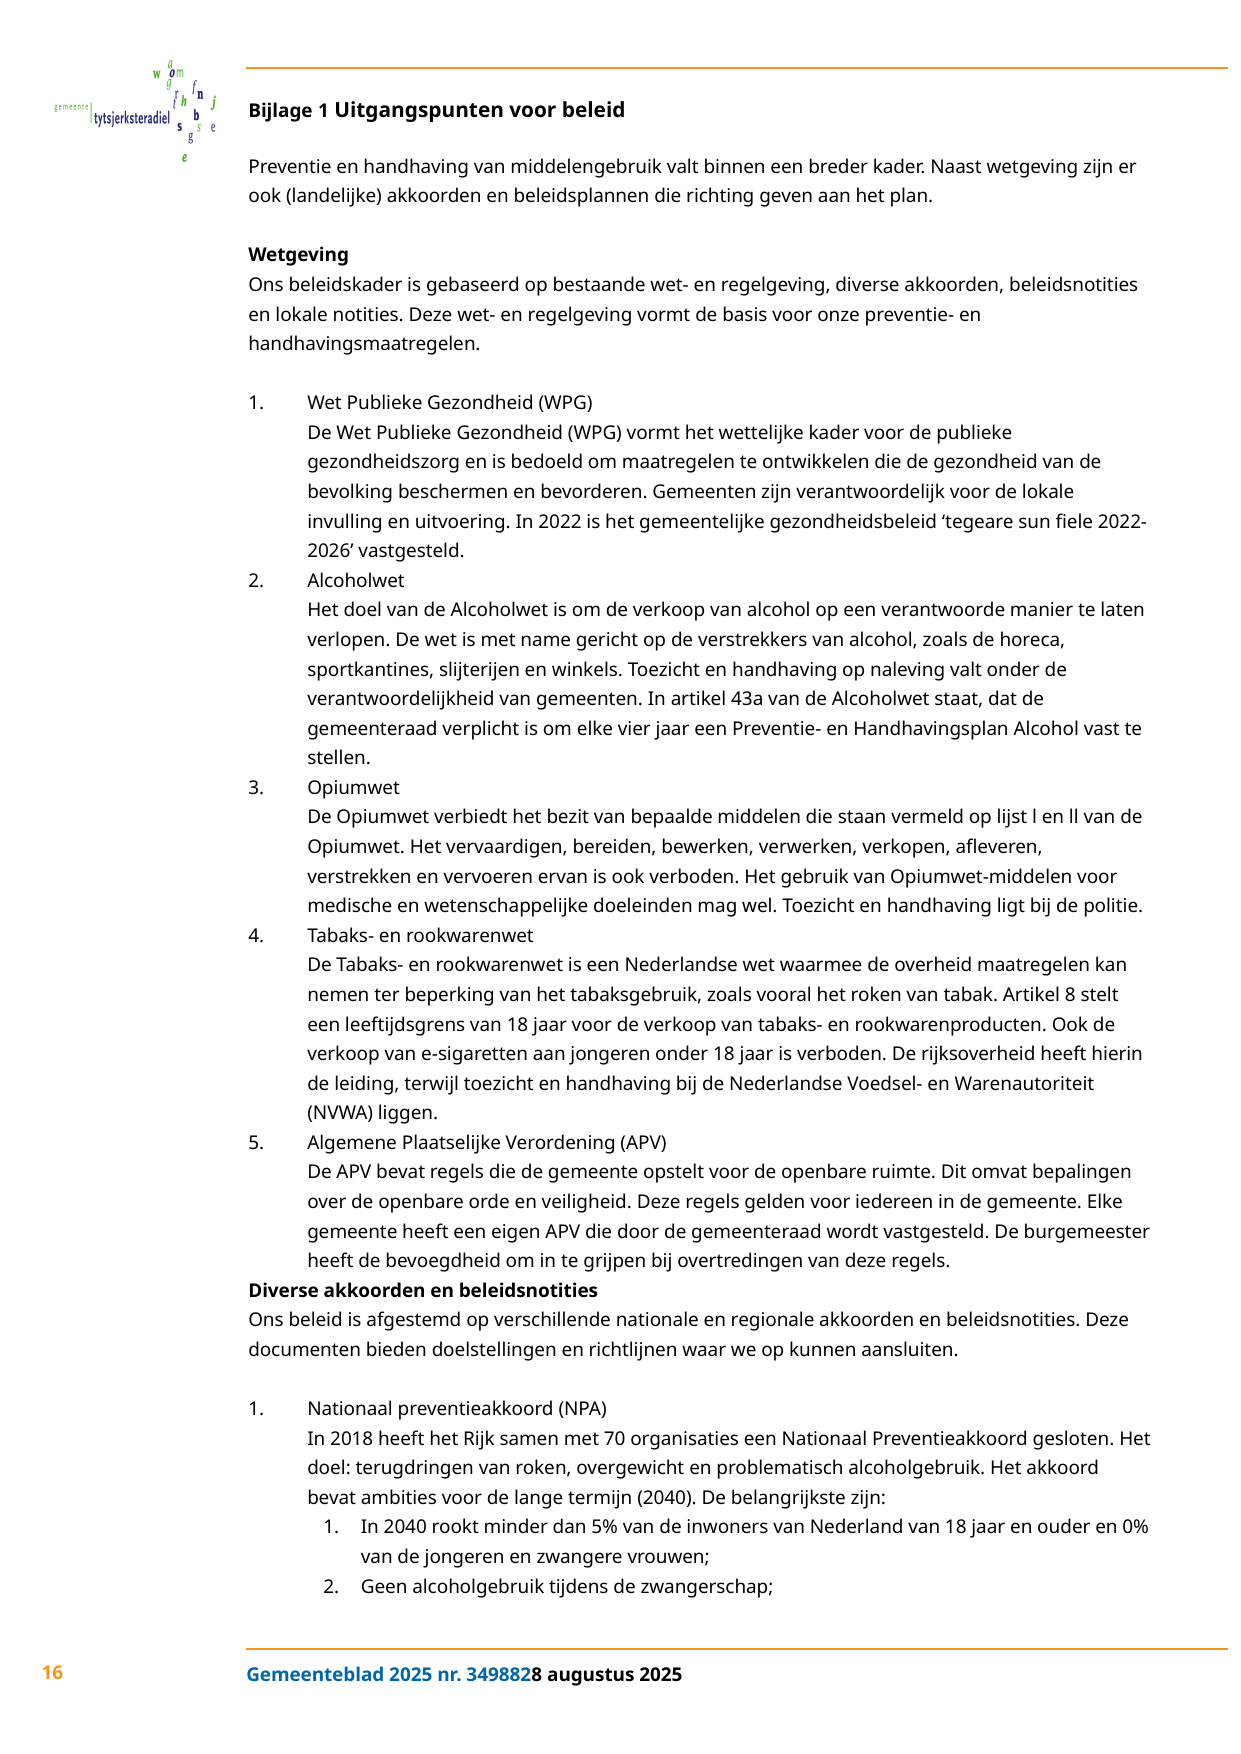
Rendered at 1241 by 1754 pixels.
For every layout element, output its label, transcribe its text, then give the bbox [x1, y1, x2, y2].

text Ons beleidskader is gebaseerd op bestaande wet- en regelgeving, diverse akkoorden, beleidsnotities en lokale notities. Deze wet- en regelgeving vormt de basis voor onze preventie- en handhavingsmaatregelen. [248, 271, 1152, 356]
text Ons beleid is afgestemd op verschillende nationale en regionale akkoorden en beleidsnotities. Deze documenten bieden doelstellingen en richtlijnen waar we op kunnen aansluiten. [248, 1307, 1152, 1362]
list Alcoholwet [248, 567, 1152, 593]
list Nationaal preventieakkoord (NPA) [248, 1395, 1152, 1421]
list Wet Publieke Gezondheid (WPG) [248, 389, 1152, 415]
text Preventie en handhaving van middelengebruik valt binnen een breder kader. Naast wetgeving zijn er ook (landelijke) akkoorden en beleidsplannen die richting geven aan het plan. [248, 153, 1152, 208]
picture [41, 47, 231, 172]
list Geen alcoholgebruik tijdens de zwangerschap; [323, 1573, 1152, 1599]
list Opiumwet [248, 774, 1152, 800]
list De Opiumwet verbiedt het bezit van bepaalde middelen die staan vermeld op lijst l en ll van de Opiumwet. Het vervaardigen, bereiden, bewerken, verwerken, verkopen, afleveren, verstrekken en vervoeren ervan is ook verboden. Het gebruik van Opiumwet-middelen voor medische en wetenschappelijke doeleinden mag wel. Toezicht en handhaving ligt bij de politie. [248, 804, 1152, 918]
list De Wet Publieke Gezondheid (WPG) vormt het wettelijke kader voor de publieke gezondheidszorg en is bedoeld om maatregelen te ontwikkelen die de gezondheid van de bevolking beschermen en bevorderen. Gemeenten zijn verantwoordelijk voor de lokale invulling en uitvoering. In 2022 is het gemeentelijke gezondheidsbeleid ‘tegeare sun fiele 2022-2026’ vastgesteld. [248, 419, 1152, 563]
text Diverse akkoorden en beleidsnotities [248, 1277, 1152, 1303]
list Tabaks- en rookwarenwet [248, 922, 1152, 948]
text Wetgeving [248, 242, 1152, 267]
list Het doel van de Alcoholwet is om de verkoop van alcohol op een verantwoorde manier te laten verlopen. De wet is met name gericht op de verstrekkers van alcohol, zoals de horeca, sportkantines, slijterijen en winkels. Toezicht en handhaving op naleving valt onder de verantwoordelijkheid van gemeenten. In artikel 43a van de Alcoholwet staat, dat de gemeenteraad verplicht is om elke vier jaar een Preventie- en Handhavingsplan Alcohol vast te stellen. [248, 597, 1152, 770]
text Bijlage 1 Uitgangspunten voor beleid [248, 95, 1152, 123]
list De Tabaks- en rookwarenwet is een Nederlandse wet waarmee de overheid maatregelen kan nemen ter beperking van het tabaksgebruik, zoals vooral het roken van tabak. Artikel 8 stelt een leeftijdsgrens van 18 jaar voor de verkoop van tabaks- en rookwarenproducten. Ook de verkoop van e-sigaretten aan jongeren onder 18 jaar is verboden. De rijksoverheid heeft hierin de leiding, terwijl toezicht en handhaving bij de Nederlandse Voedsel- en Warenautoriteit (NVWA) liggen. [248, 952, 1152, 1125]
list In 2018 heeft het Rijk samen met 70 organisaties een Nationaal Preventieakkoord gesloten. Het doel: terugdringen van roken, overgewicht en problematisch alcoholgebruik. Het akkoord bevat ambities voor de lange termijn (2040). De belangrijkste zijn: [248, 1425, 1152, 1510]
list Algemene Plaatselijke Verordening (APV) [248, 1129, 1152, 1155]
list In 2040 rookt minder dan 5% van de inwoners van Nederland van 18 jaar en ouder en 0% van de jongeren en zwangere vrouwen; [323, 1514, 1152, 1569]
list De APV bevat regels die de gemeente opstelt voor de openbare ruimte. Dit omvat bepalingen over de openbare orde en veiligheid. Deze regels gelden voor iedereen in de gemeente. Elke gemeente heeft een eigen APV die door de gemeenteraad wordt vastgesteld. De burgemeester heeft de bevoegdheid om in te grijpen bij overtredingen van deze regels. [248, 1159, 1152, 1273]
